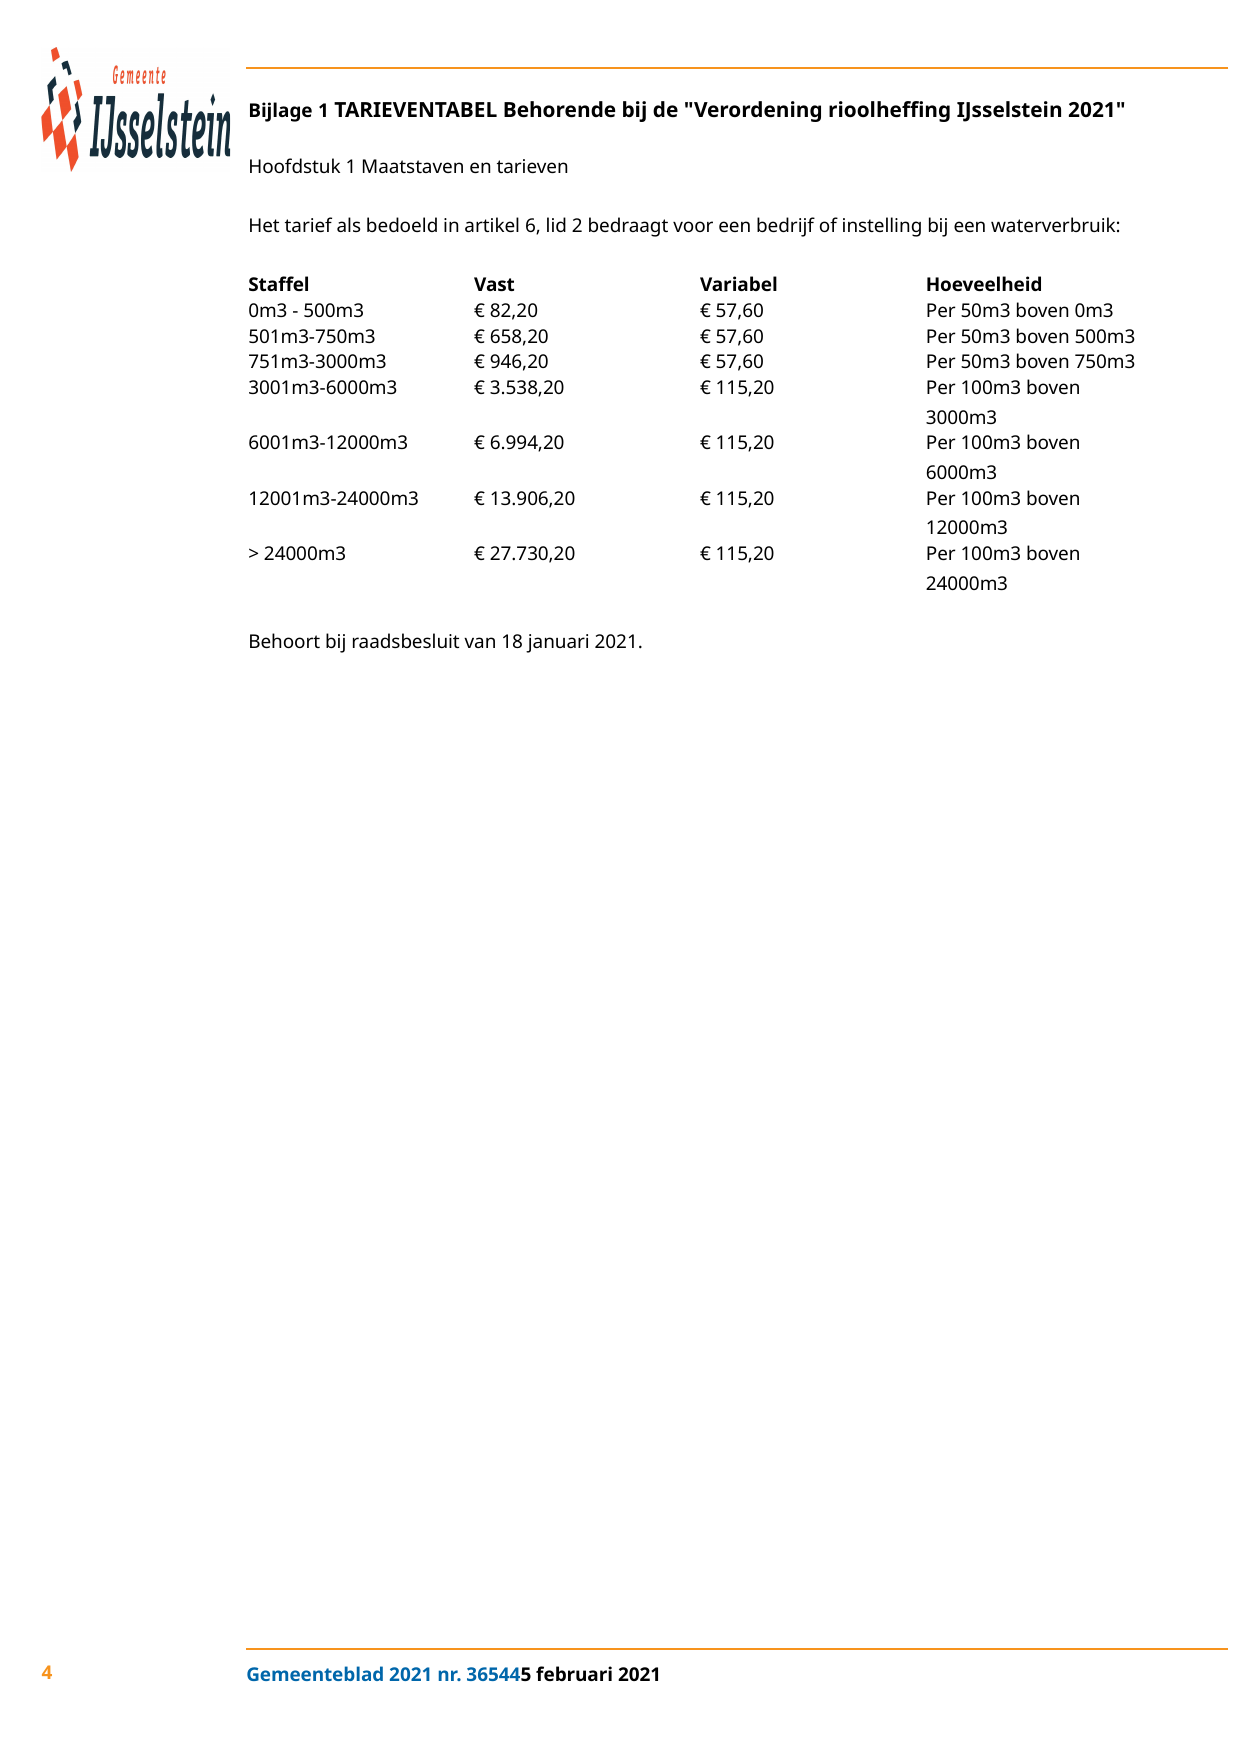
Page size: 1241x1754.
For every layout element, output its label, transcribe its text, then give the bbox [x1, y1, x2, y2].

table_cell Per 50m3 boven 750m3 [926, 349, 1152, 374]
table_cell € 946,20 [474, 349, 700, 374]
table_cell 501m3-750m3 [248, 323, 474, 348]
table_cell Per 100m3 boven 6000m3 [926, 430, 1152, 485]
table_cell € 82,20 [474, 297, 700, 323]
table_cell Per 50m3 boven 0m3 [926, 297, 1152, 323]
table_cell Per 100m3 boven 24000m3 [926, 540, 1152, 596]
table_cell 12001m3-24000m3 [248, 485, 474, 540]
table_header Staffel [248, 271, 474, 297]
text Het tarief als bedoeld in artikel 6, lid 2 bedraagt voor een bedrijf of instelling bij een waterverbruik: [248, 212, 1152, 238]
table_cell Per 50m3 boven 500m3 [926, 323, 1152, 348]
table_cell € 115,20 [700, 430, 926, 485]
table_cell 751m3-3000m3 [248, 349, 474, 374]
text Behoort bij raadsbesluit van 18 januari 2021. [248, 628, 1152, 654]
table_cell € 57,60 [700, 349, 926, 374]
table_header Variabel [700, 271, 926, 297]
table_cell € 6.994,20 [474, 430, 700, 485]
table_cell Per 100m3 boven 12000m3 [926, 485, 1152, 540]
table_cell 6001m3-12000m3 [248, 430, 474, 485]
table_cell € 57,60 [700, 323, 926, 348]
text Hoofdstuk 1 Maatstaven en tarieven [248, 153, 1152, 179]
table_cell 3001m3-6000m3 [248, 374, 474, 429]
picture [41, 47, 231, 172]
table_cell € 115,20 [700, 485, 926, 540]
table_cell € 27.730,20 [474, 540, 700, 596]
table_cell Per 100m3 boven 3000m3 [926, 374, 1152, 429]
table_cell € 115,20 [700, 540, 926, 596]
text Bijlage 1 TARIEVENTABEL Behorende bij de "Verordening rioolheffing IJsselstein 2021" [248, 95, 1152, 123]
table_cell € 658,20 [474, 323, 700, 348]
table_cell € 13.906,20 [474, 485, 700, 540]
table_cell 0m3 - 500m3 [248, 297, 474, 323]
table_header Hoeveelheid [926, 271, 1152, 297]
table_cell € 3.538,20 [474, 374, 700, 429]
table_cell € 115,20 [700, 374, 926, 429]
table_cell > 24000m3 [248, 540, 474, 596]
table_header Vast [474, 271, 700, 297]
table_cell € 57,60 [700, 297, 926, 323]
